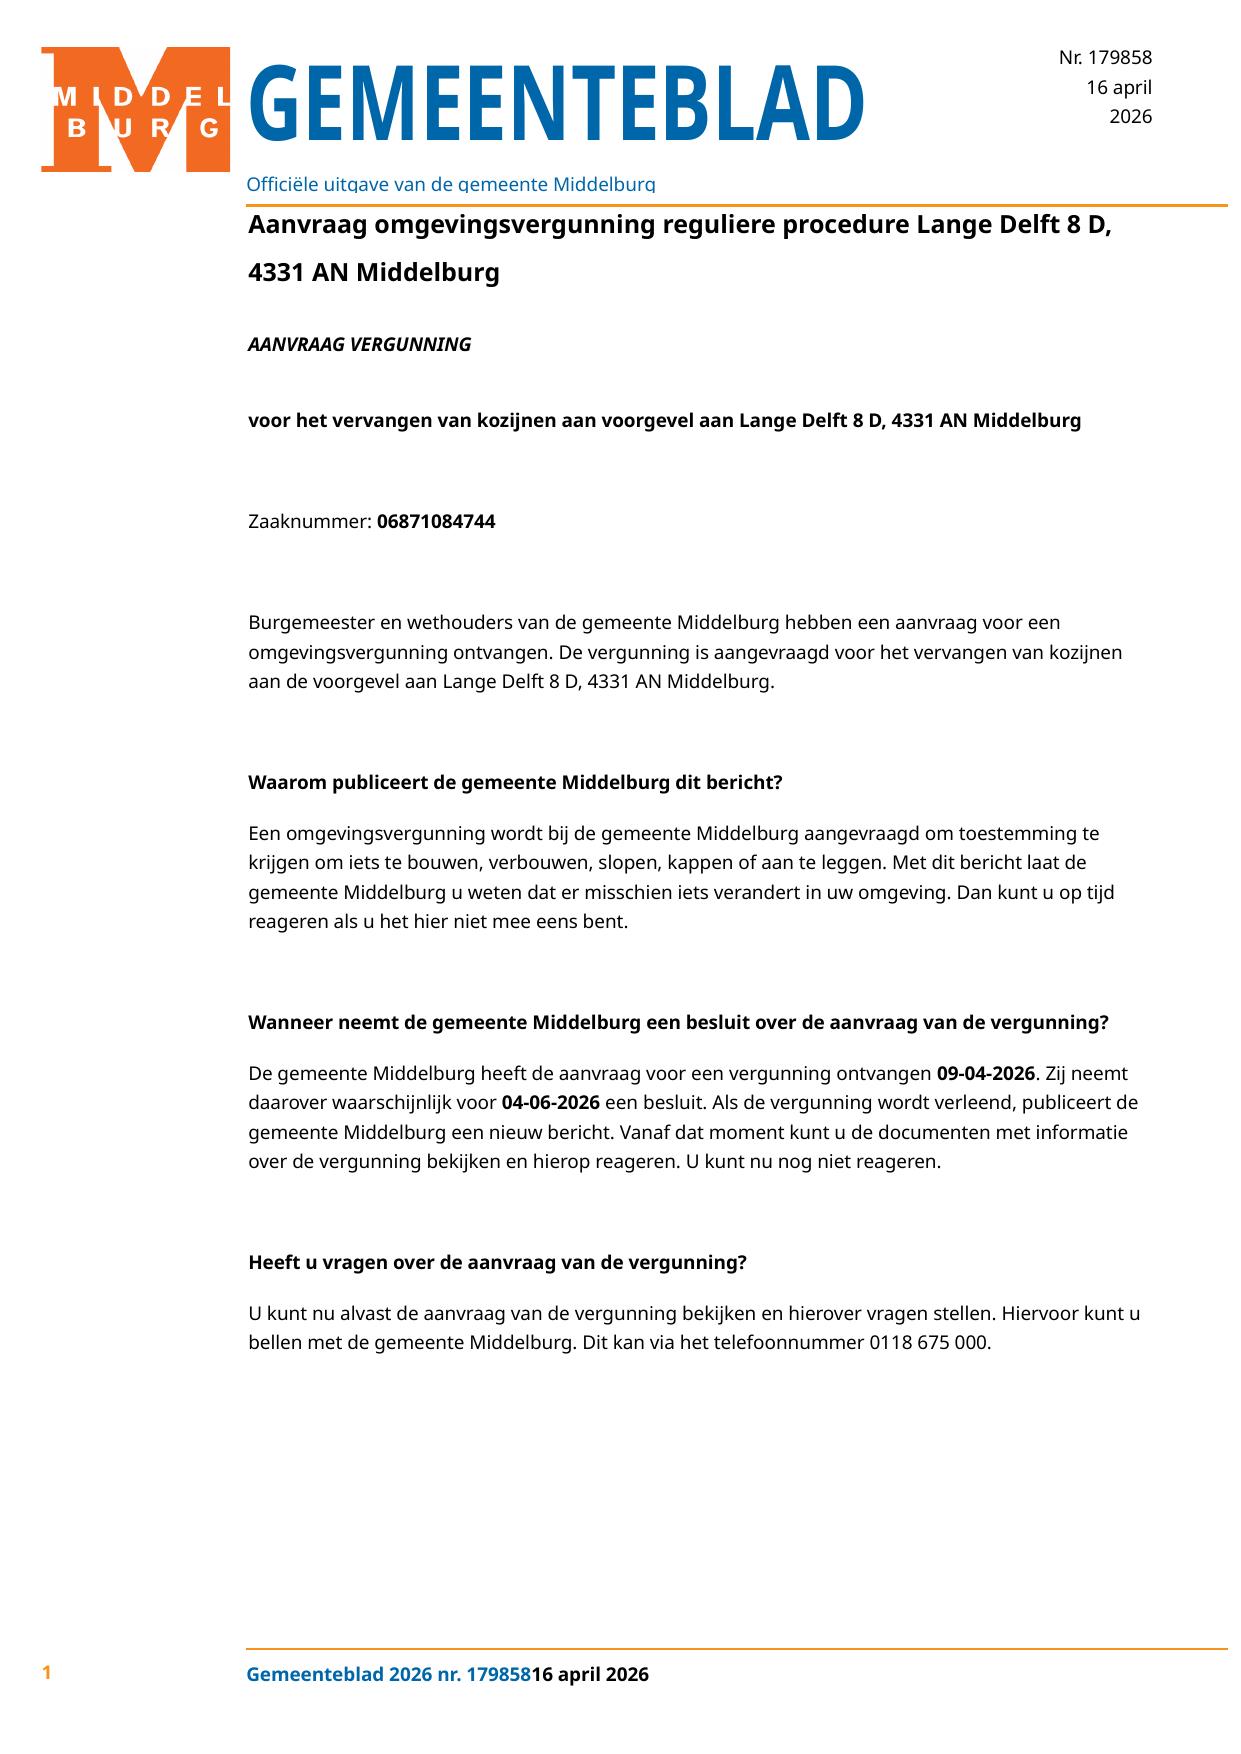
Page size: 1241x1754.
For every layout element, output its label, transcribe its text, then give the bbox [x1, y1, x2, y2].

text Wanneer neemt de gemeente Middelburg een besluit over de aanvraag van de vergunning? [248, 1009, 1152, 1035]
text Waarom publiceert de gemeente Middelburg dit bericht? [248, 769, 1152, 795]
text voor het vervangen van kozijnen aan voorgevel aan Lange Delft 8 D, 4331 AN Middelburg [248, 408, 1152, 433]
text De gemeente Middelburg heeft de aanvraag voor een vergunning ontvangen 09-04-2026. Zij neemt daarover waarschijnlijk voor 04-06-2026 een besluit. Als de vergunning wordt verleend, publiceert de gemeente Middelburg een nieuw bericht. Vanaf dat moment kunt u de documenten met informatie over de vergunning bekijken en hierop reageren. U kunt nu nog niet reageren. [248, 1060, 1152, 1174]
text Zaaknummer: 06871084744 [248, 508, 1152, 534]
text AANVRAAG VERGUNNING [248, 331, 1152, 357]
text Heeft u vragen over de aanvraag van de vergunning? [248, 1249, 1152, 1275]
text U kunt nu alvast de aanvraag van de vergunning bekijken en hierover vragen stellen. Hiervoor kunt u bellen met de gemeente Middelburg. Dit kan via het telefoonnummer 0118 675 000. [248, 1300, 1152, 1355]
text Een omgevingsvergunning wordt bij de gemeente Middelburg aangevraagd om toestemming te krijgen om iets te bouwen, verbouwen, slopen, kappen of aan te leggen. Met dit bericht laat de gemeente Middelburg u weten dat er misschien iets verandert in uw omgeving. Dan kunt u op tijd reageren als u het hier niet mee eens bent. [248, 820, 1152, 934]
picture [41, 47, 231, 172]
text Burgemeester en wethouders van de gemeente Middelburg hebben een aanvraag voor een omgevingsvergunning ontvangen. De vergunning is aangevraagd voor het vervangen van kozijnen aan de voorgevel aan Lange Delft 8 D, 4331 AN Middelburg. [248, 609, 1152, 694]
text Aanvraag omgevingsvergunning reguliere procedure Lange Delft 8 D, 4331 AN Middelburg [248, 207, 1152, 288]
